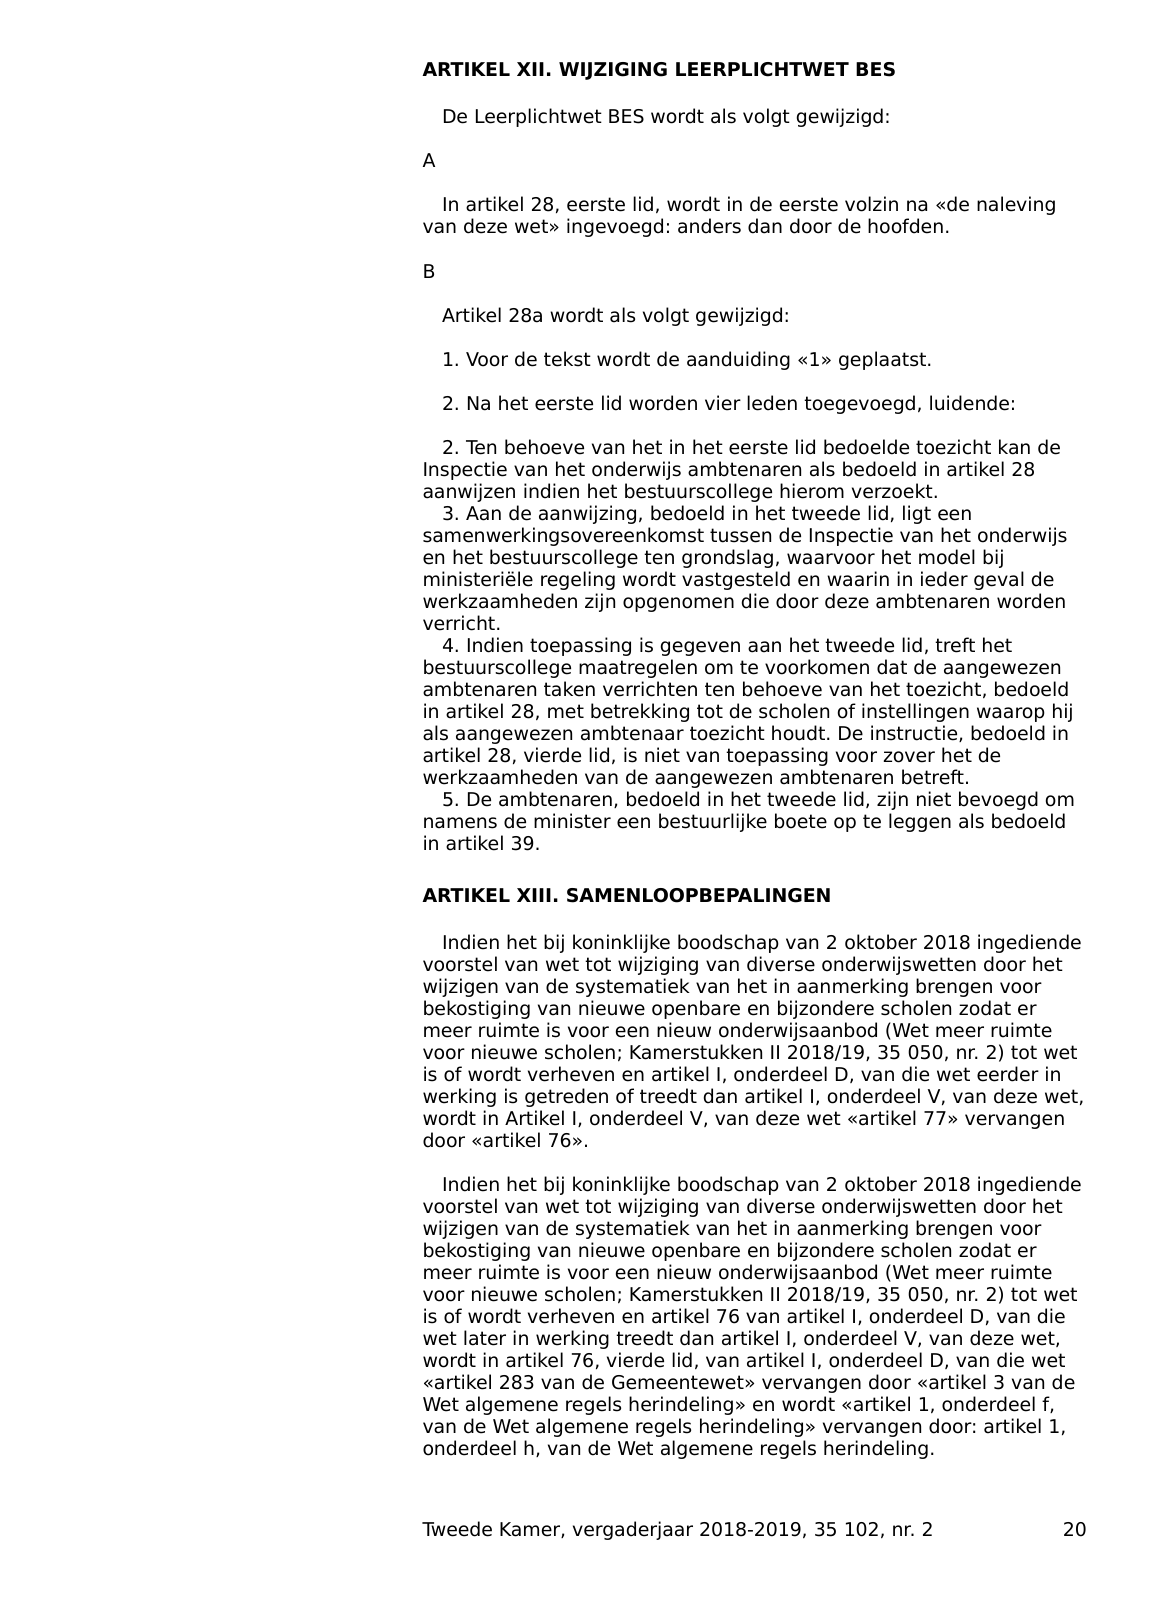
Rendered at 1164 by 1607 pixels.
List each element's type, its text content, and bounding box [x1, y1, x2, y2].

text Indien het bij koninklijke boodschap van 2 oktober 2018 ingediende voorstel van wet tot wijziging van diverse onderwijswetten door het wijzigen van de systematiek van het in aanmerking brengen voor bekostiging van nieuwe openbare en bijzondere scholen zodat er meer ruimte is voor een nieuw onderwijsaanbod (Wet meer ruimte voor nieuwe scholen; Kamerstukken II 2018/19, 35 050, nr. 2) tot wet is of wordt verheven en artikel 76 van artikel I, onderdeel D, van die wet later in werking treedt dan artikel I, onderdeel V, van deze wet, wordt in artikel 76, vierde lid, van artikel I, onderdeel D, van die wet «artikel 283 van de Gemeentewet» vervangen door «artikel 3 van de Wet algemene regels herindeling» en wordt «artikel 1, onderdeel f, van de Wet algemene regels herindeling» vervangen door: artikel 1, onderdeel h, van de Wet algemene regels herindeling. [422, 1174, 1087, 1459]
text 4. Indien toepassing is gegeven aan het tweede lid, treft het bestuurscollege maatregelen om te voorkomen dat de aangewezen ambtenaren taken verrichten ten behoeve van het toezicht, bedoeld in artikel 28, met betrekking tot de scholen of instellingen waarop hij als aangewezen ambtenaar toezicht houdt. De instructie, bedoeld in artikel 28, vierde lid, is niet van toepassing voor zover het de werkzaamheden van de aangewezen ambtenaren betreft. [422, 635, 1087, 789]
text B [422, 261, 1087, 282]
text In artikel 28, eerste lid, wordt in de eerste volzin na «de naleving van deze wet» ingevoegd: anders dan door de hoofden. [422, 194, 1087, 238]
text 2. Ten behoeve van het in het eerste lid bedoelde toezicht kan de Inspectie van het onderwijs ambtenaren als bedoeld in artikel 28 aanwijzen indien het bestuurscollege hierom verzoekt. [422, 437, 1087, 503]
text 2. Na het eerste lid worden vier leden toegevoegd, luidende: [422, 393, 1087, 415]
text 3. Aan de aanwijzing, bedoeld in het tweede lid, ligt een samenwerkingsovereenkomst tussen de Inspectie van het onderwijs en het bestuurscollege ten grondslag, waarvoor het model bij ministeriële regeling wordt vastgesteld en waarin in ieder geval de werkzaamheden zijn opgenomen die door deze ambtenaren worden verricht. [422, 503, 1087, 635]
subtitle ARTIKEL XIII. SAMENLOOPBEPALINGEN [422, 885, 1087, 907]
text Artikel 28a wordt als volgt gewijzigd: [422, 305, 1087, 327]
text Indien het bij koninklijke boodschap van 2 oktober 2018 ingediende voorstel van wet tot wijziging van diverse onderwijswetten door het wijzigen van de systematiek van het in aanmerking brengen voor bekostiging van nieuwe openbare en bijzondere scholen zodat er meer ruimte is voor een nieuw onderwijsaanbod (Wet meer ruimte voor nieuwe scholen; Kamerstukken II 2018/19, 35 050, nr. 2) tot wet is of wordt verheven en artikel I, onderdeel D, van die wet eerder in werking is getreden of treedt dan artikel I, onderdeel V, van deze wet, wordt in Artikel I, onderdeel V, van deze wet «artikel 77» vervangen door «artikel 76». [422, 932, 1087, 1152]
text 1. Voor de tekst wordt de aanduiding «1» geplaatst. [422, 349, 1087, 371]
text 5. De ambtenaren, bedoeld in het tweede lid, zijn niet bevoegd om namens de minister een bestuurlijke boete op te leggen als bedoeld in artikel 39. [422, 789, 1087, 855]
text De Leerplichtwet BES wordt als volgt gewijzigd: [422, 106, 1087, 128]
subtitle ARTIKEL XII. WIJZIGING LEERPLICHTWET BES [422, 59, 1087, 81]
text A [422, 150, 1087, 172]
